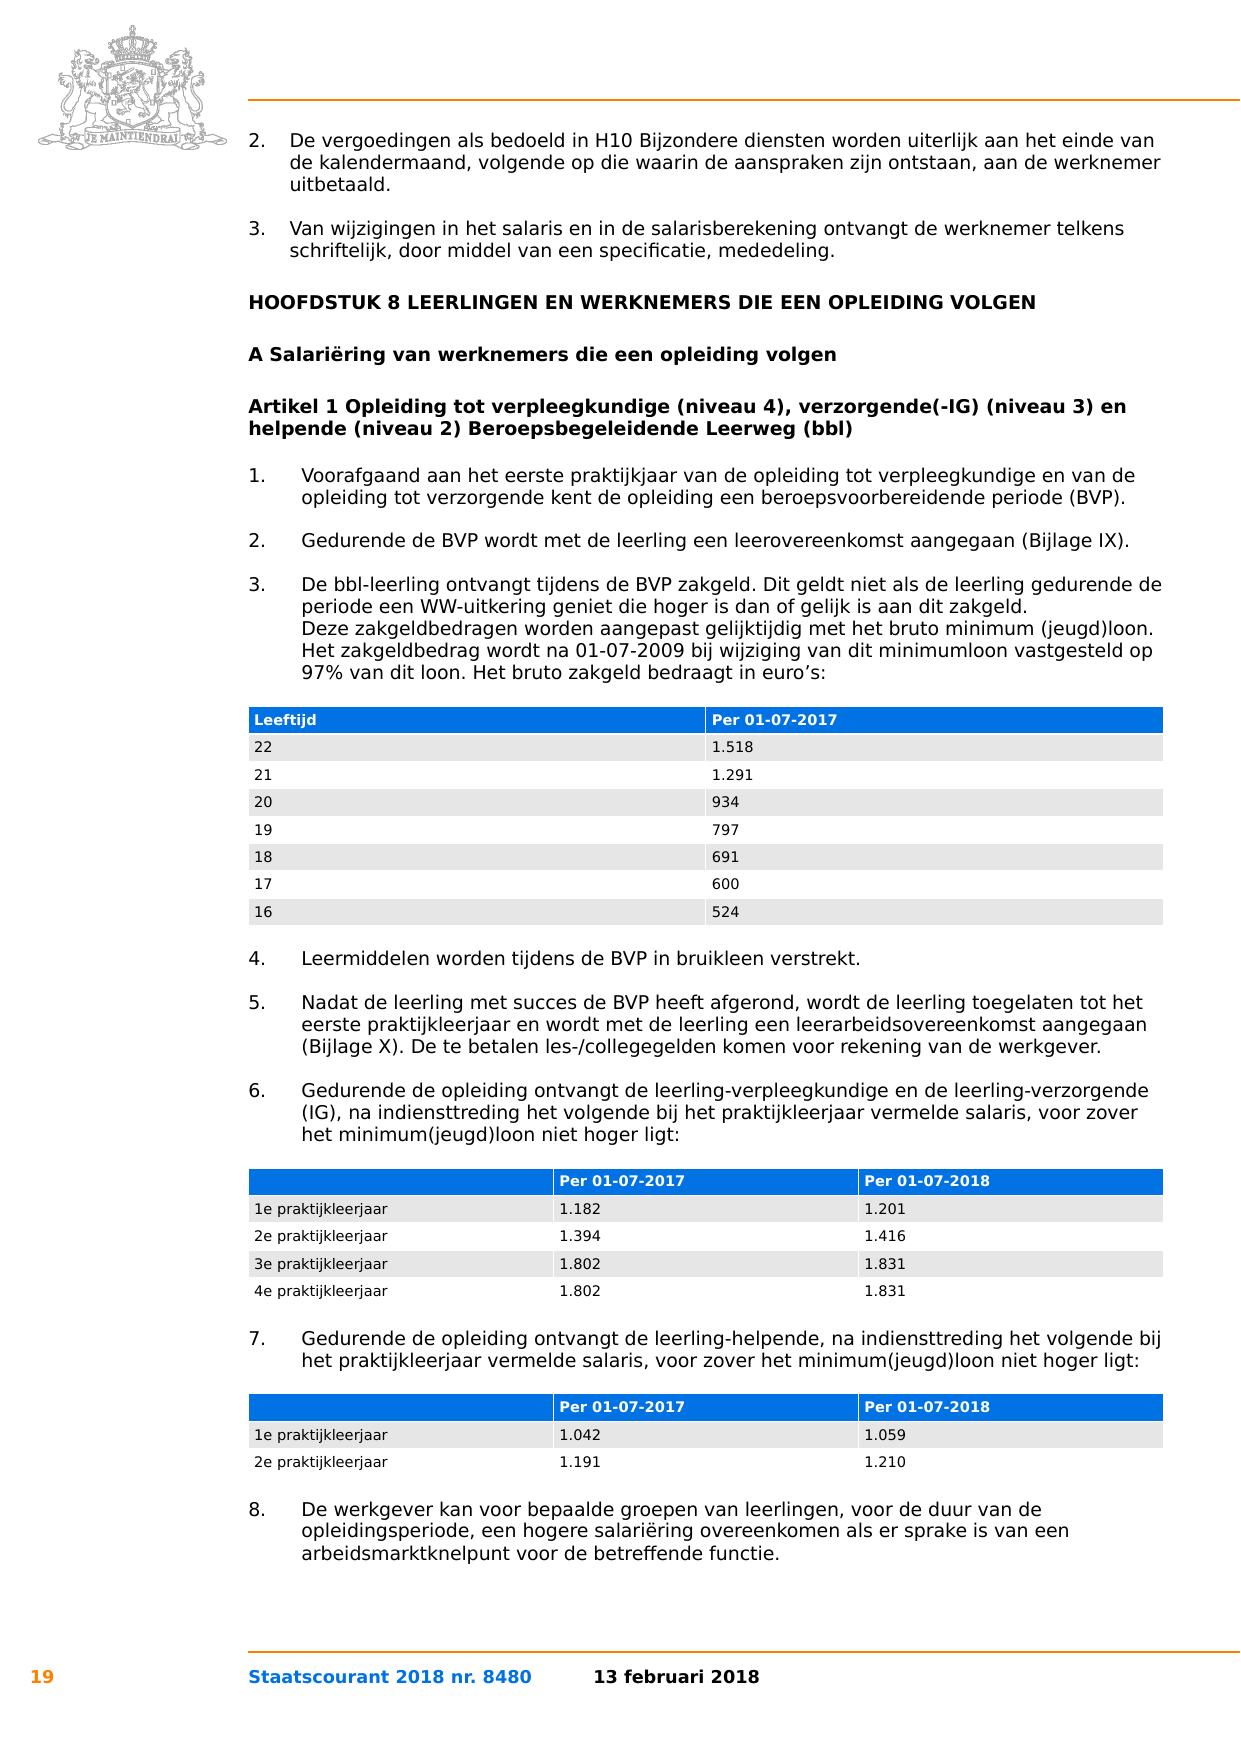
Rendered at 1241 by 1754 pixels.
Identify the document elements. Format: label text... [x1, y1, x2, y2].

table_cell 17 [249, 871, 705, 898]
table_cell 1.802 [554, 1251, 858, 1277]
subtitle Artikel 1 Opleiding tot verpleegkundige (niveau 4), verzorgende(-IG) (niveau 3) en helpende (niveau 2) Beroepsbegeleidende Leerweg (bbl) [248, 396, 1163, 439]
text 3. De bbl-leerling ontvangt tijdens de BVP zakgeld. Dit geldt niet als de leerling gedurende de periode een WW-uitkering geniet die hoger is dan of gelijk is aan dit zakgeld. [248, 574, 1163, 618]
text Deze zakgeldbedragen worden aangepast gelijktijdig met het bruto minimum (jeugd)loon. Het zakgeldbedrag wordt na 01-07-2009 bij wijziging van dit minimumloon vastgesteld op 97% van dit loon. Het bruto zakgeld bedraagt in euro’s: [301, 618, 1163, 684]
table_cell 1.291 [706, 762, 1163, 788]
table_cell 1.831 [859, 1278, 1163, 1304]
table_cell 1e praktijkleerjaar [249, 1422, 553, 1448]
table_cell 1.201 [859, 1196, 1163, 1222]
table_cell 1.182 [554, 1196, 858, 1222]
table_cell 1.210 [859, 1449, 1163, 1476]
text 2. De vergoedingen als bedoeld in H10 Bijzondere diensten worden uiterlijk aan het einde van de kalendermaand, volgende op die waarin de aanspraken zijn ontstaan, aan de werknemer uitbetaald. [248, 130, 1163, 196]
table_cell 797 [706, 817, 1163, 843]
table_header Per 01-07-2018 [859, 1394, 1163, 1421]
table_cell 19 [249, 817, 705, 843]
subtitle HOOFDSTUK 8 LEERLINGEN EN WERKNEMERS DIE EEN OPLEIDING VOLGEN [248, 292, 1163, 314]
table_cell 600 [706, 871, 1163, 898]
table_cell 1.191 [554, 1449, 858, 1476]
table_cell 3e praktijkleerjaar [249, 1251, 553, 1277]
text 2. Gedurende de BVP wordt met de leerling een leerovereenkomst aangegaan (Bijlage IX). [248, 530, 1163, 552]
text 1. Voorafgaand aan het eerste praktijkjaar van de opleiding tot verpleegkundige en van de opleiding tot verzorgende kent de opleiding een beroepsvoorbereidende periode (BVP). [248, 464, 1163, 508]
table_cell 4e praktijkleerjaar [249, 1278, 553, 1304]
table_cell 2e praktijkleerjaar [249, 1449, 553, 1476]
table_cell 22 [249, 735, 705, 761]
table_cell 524 [706, 899, 1163, 925]
text 6. Gedurende de opleiding ontvangt de leerling-verpleegkundige en de leerling-verzorgende (IG), na indiensttreding het volgende bij het praktijkleerjaar vermelde salaris, voor zover het minimum(jeugd)loon niet hoger ligt: [248, 1080, 1163, 1146]
table_cell 1.518 [706, 735, 1163, 761]
table_cell 1.802 [554, 1278, 858, 1304]
table_cell 1.831 [859, 1251, 1163, 1277]
text 8. De werkgever kan voor bepaalde groepen van leerlingen, voor de duur van de opleidingsperiode, een hogere salariëring overeenkomen als er sprake is van een arbeidsmarktknelpunt voor de betreffende functie. [248, 1498, 1163, 1564]
table_cell 691 [706, 844, 1163, 870]
table_cell 1.059 [859, 1422, 1163, 1448]
table_cell 18 [249, 844, 705, 870]
table_header Per 01-07-2017 [554, 1169, 858, 1195]
text 7. Gedurende de opleiding ontvangt de leerling-helpende, na indiensttreding het volgende bij het praktijkleerjaar vermelde salaris, voor zover het minimum(jeugd)loon niet hoger ligt: [248, 1327, 1163, 1371]
table_cell 20 [249, 789, 705, 816]
text 5. Nadat de leerling met succes de BVP heeft afgerond, wordt de leerling toegelaten tot het eerste praktijkleerjaar en wordt met de leerling een leerarbeidsovereenkomst aangegaan (Bijlage X). De te betalen les-/collegegelden komen voor rekening van de werkgever. [248, 992, 1163, 1058]
table_cell 21 [249, 762, 705, 788]
table_cell 16 [249, 899, 705, 925]
picture [38, 25, 227, 150]
text 4. Leermiddelen worden tijdens de BVP in bruikleen verstrekt. [248, 948, 1163, 970]
table_cell 1.394 [554, 1224, 858, 1250]
table_cell 2e praktijkleerjaar [249, 1224, 553, 1250]
table_cell 1e praktijkleerjaar [249, 1196, 553, 1222]
table_header Per 01-07-2017 [554, 1394, 858, 1421]
text 3. Van wijzigingen in het salaris en in de salarisberekening ontvangt de werknemer telkens schriftelijk, door middel van een specificatie, mededeling. [248, 218, 1163, 262]
table_header Leeftijd [249, 707, 705, 733]
table_header Per 01-07-2018 [859, 1169, 1163, 1195]
table_header Per 01-07-2017 [706, 707, 1163, 733]
table_cell 1.042 [554, 1422, 858, 1448]
table_cell 934 [706, 789, 1163, 816]
subtitle A Salariëring van werknemers die een opleiding volgen [248, 344, 1163, 366]
table_header [249, 1169, 553, 1195]
table_cell 1.416 [859, 1224, 1163, 1250]
table_header [249, 1394, 553, 1421]
